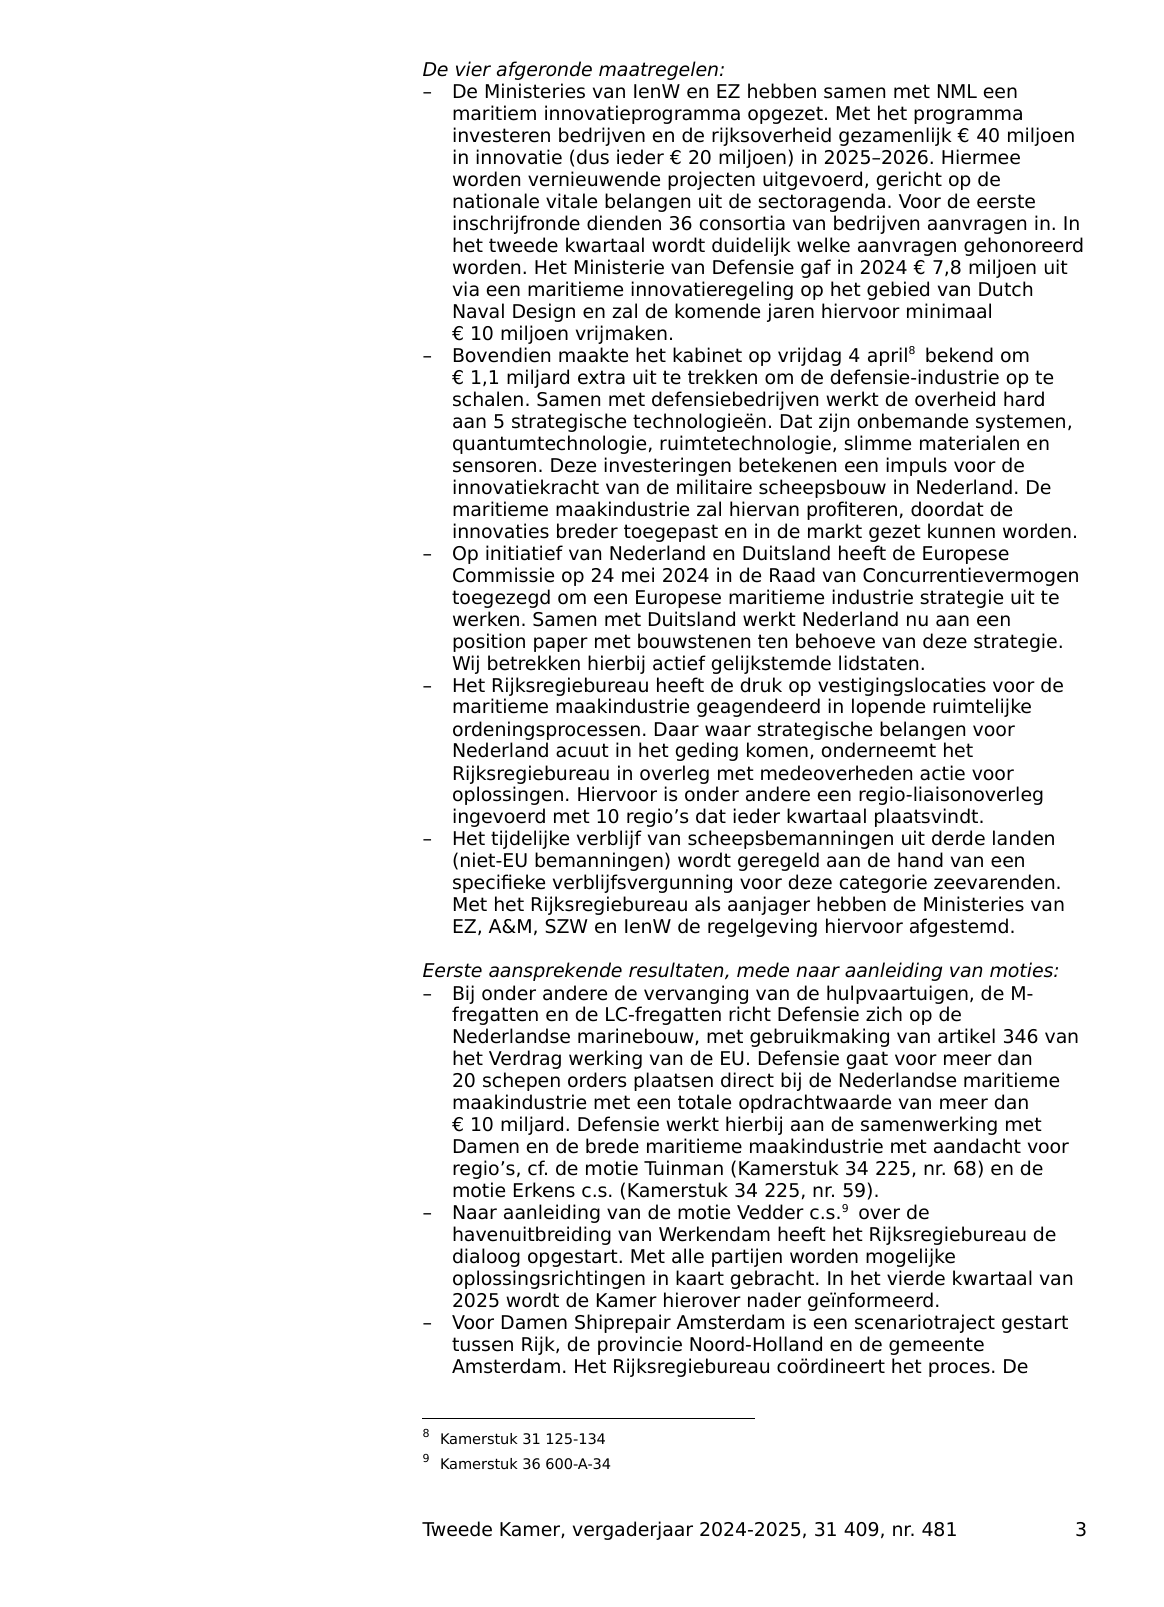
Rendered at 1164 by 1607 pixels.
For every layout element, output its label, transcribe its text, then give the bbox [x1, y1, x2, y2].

text – Naar aanleiding van de motie Vedder c.s. over de havenuitbreiding van Werkendam heeft het Rijksregiebureau de dialoog opgestart. Met alle partijen worden mogelijke oplossingsrichtingen in kaart gebracht. In het vierde kwartaal van 2025 wordt de Kamer hierover nader geïnformeerd. [422, 1202, 1087, 1312]
text Kamerstuk 31 125-134 [422, 1427, 1087, 1449]
text – Voor Damen Shiprepair Amsterdam is een scenariotraject gestart tussen Rijk, de provincie Noord-Holland en de gemeente Amsterdam. Het Rijksregiebureau coördineert het proces. De [422, 1312, 1087, 1378]
text – Bij onder andere de vervanging van de hulpvaartuigen, de M-fregatten en de LC-fregatten richt Defensie zich op de Nederlandse marinebouw, met gebruikmaking van artikel 346 van het Verdrag werking van de EU. Defensie gaat voor meer dan 20 schepen orders plaatsen direct bij de Nederlandse maritieme maakindustrie met een totale opdrachtwaarde van meer dan € 10 miljard. Defensie werkt hierbij aan de samenwerking met Damen en de brede maritieme maakindustrie met aandacht voor regio’s, cf. de motie Tuinman (Kamerstuk 34 225, nr. 68) en de motie Erkens c.s. (Kamerstuk 34 225, nr. 59). [422, 982, 1087, 1202]
text – De Ministeries van IenW en EZ hebben samen met NML een maritiem innovatieprogramma opgezet. Met het programma investeren bedrijven en de rijksoverheid gezamenlijk € 40 miljoen in innovatie (dus ieder € 20 miljoen) in 2025–2026. Hiermee worden vernieuwende projecten uitgevoerd, gericht op de nationale vitale belangen uit de sectoragenda. Voor de eerste inschrijfronde dienden 36 consortia van bedrijven aanvragen in. In het tweede kwartaal wordt duidelijk welke aanvragen gehonoreerd worden. Het Ministerie van Defensie gaf in 2024 € 7,8 miljoen uit via een maritieme innovatieregeling op het gebied van Dutch Naval Design en zal de komende jaren hiervoor minimaal € 10 miljoen vrijmaken. [422, 81, 1087, 345]
subtitle De vier afgeronde maatregelen: [422, 59, 1087, 81]
text – Het Rijksregiebureau heeft de druk op vestigingslocaties voor de maritieme maakindustrie geagendeerd in lopende ruimtelijke ordeningsprocessen. Daar waar strategische belangen voor Nederland acuut in het geding komen, onderneemt het Rijksregiebureau in overleg met medeoverheden actie voor oplossingen. Hiervoor is onder andere een regio-liaisonoverleg ingevoerd met 10 regio’s dat ieder kwartaal plaatsvindt. [422, 674, 1087, 828]
text – Op initiatief van Nederland en Duitsland heeft de Europese Commissie op 24 mei 2024 in de Raad van Concurrentievermogen toegezegd om een Europese maritieme industrie strategie uit te werken. Samen met Duitsland werkt Nederland nu aan een position paper met bouwstenen ten behoeve van deze strategie. Wij betrekken hierbij actief gelijkstemde lidstaten. [422, 543, 1087, 674]
subtitle Eerste aansprekende resultaten, mede naar aanleiding van moties: [422, 960, 1087, 982]
text Kamerstuk 36 600-A-34 [422, 1452, 1087, 1474]
text – Bovendien maakte het kabinet op vrijdag 4 april bekend om € 1,1 miljard extra uit te trekken om de defensie-industrie op te schalen. Samen met defensiebedrijven werkt de overheid hard aan 5 strategische technologieën. Dat zijn onbemande systemen, quantumtechnologie, ruimtetechnologie, slimme materialen en sensoren. Deze investeringen betekenen een impuls voor de innovatiekracht van de militaire scheepsbouw in Nederland. De maritieme maakindustrie zal hiervan profiteren, doordat de innovaties breder toegepast en in de markt gezet kunnen worden. [422, 345, 1087, 543]
text – Het tijdelijke verblijf van scheepsbemanningen uit derde landen (niet-EU bemanningen) wordt geregeld aan de hand van een specifieke verblijfsvergunning voor deze categorie zeevarenden. Met het Rijksregiebureau als aanjager hebben de Ministeries van EZ, A&M, SZW en IenW de regelgeving hiervoor afgestemd. [422, 828, 1087, 938]
